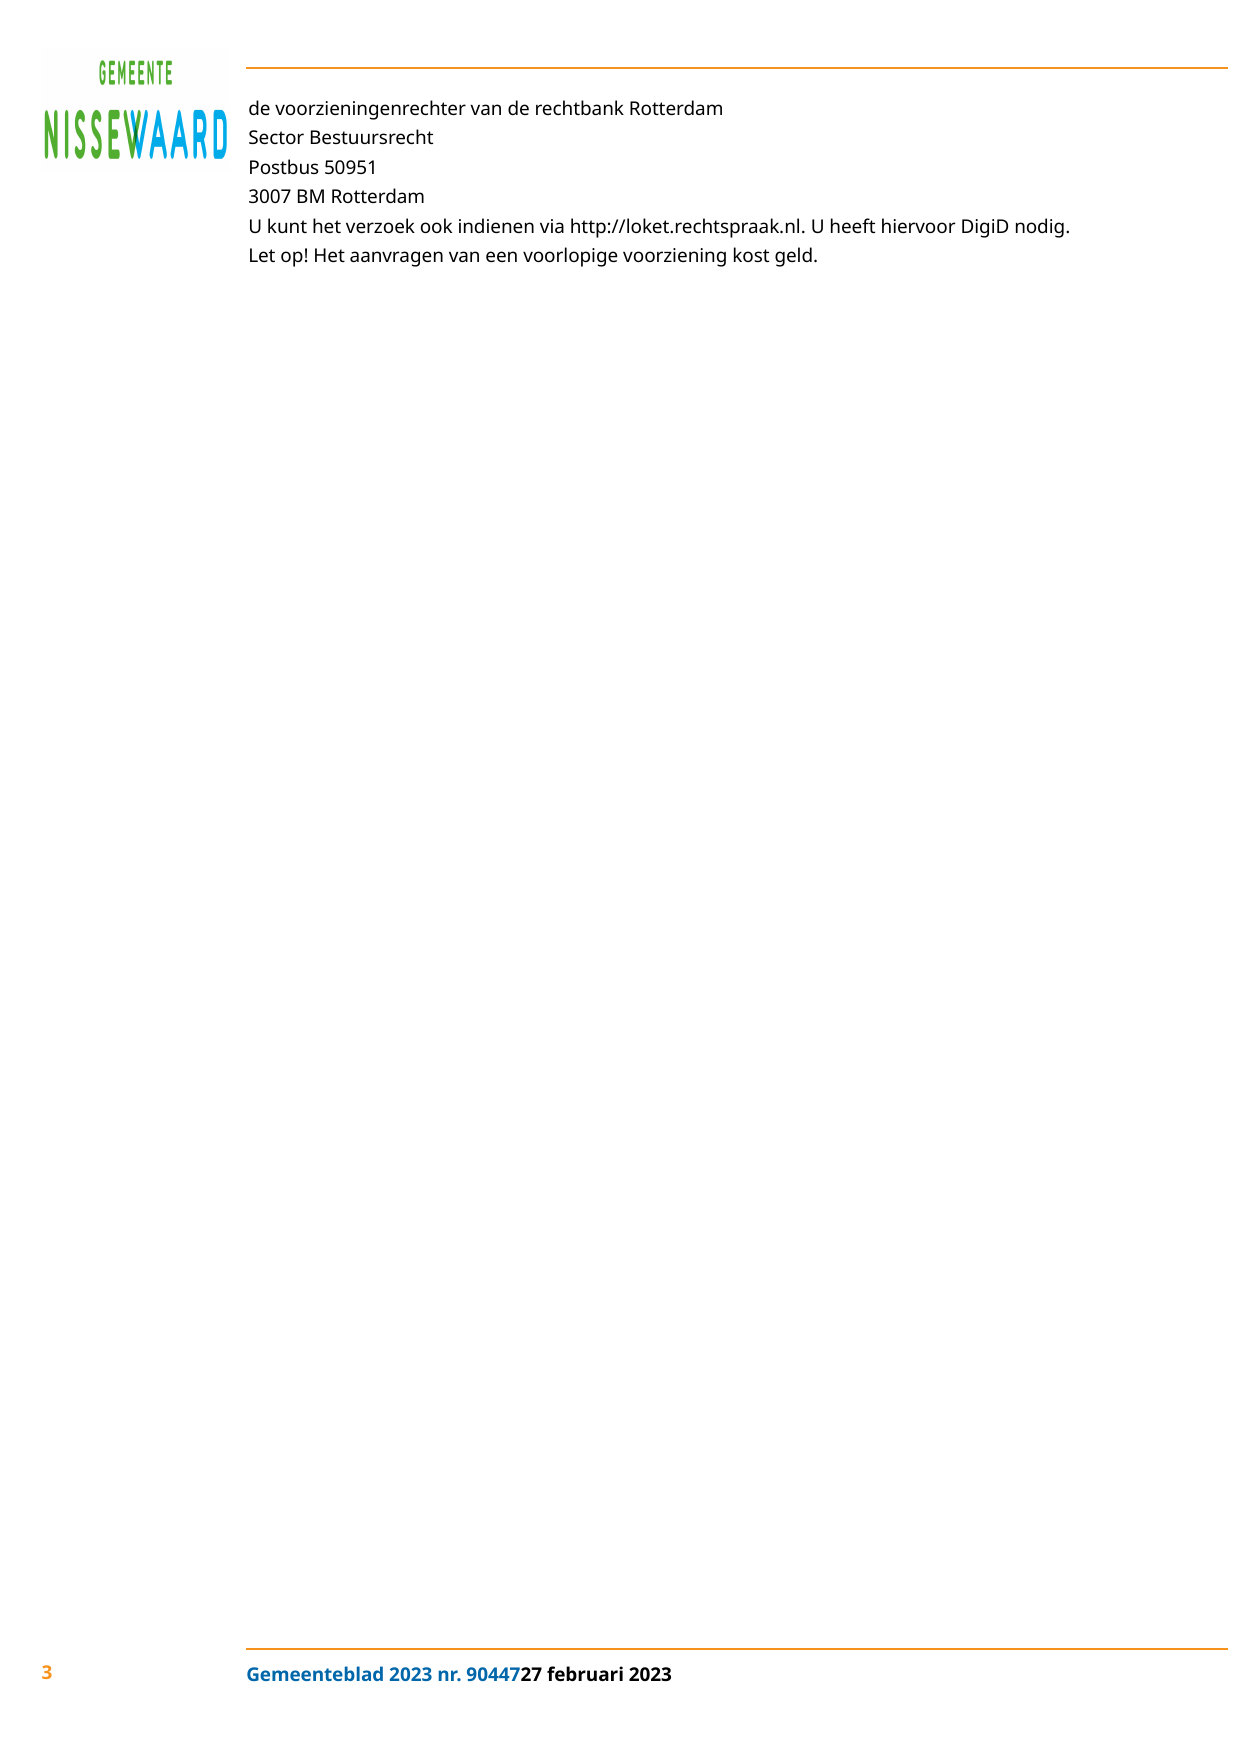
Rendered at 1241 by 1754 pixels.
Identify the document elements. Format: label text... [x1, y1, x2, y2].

text Postbus 50951 [248, 154, 1152, 180]
picture [41, 47, 231, 172]
text de voorzieningenrechter van de rechtbank Rotterdam [248, 95, 1152, 121]
text Sector Bestuursrecht [248, 124, 1152, 150]
text U kunt het verzoek ook indienen via http://loket.rechtspraak.nl. U heeft hiervoor DigiD nodig. [248, 213, 1152, 239]
text 3007 BM Rotterdam [248, 183, 1152, 209]
text Let op! Het aanvragen van een voorlopige voorziening kost geld. [248, 243, 1152, 268]
